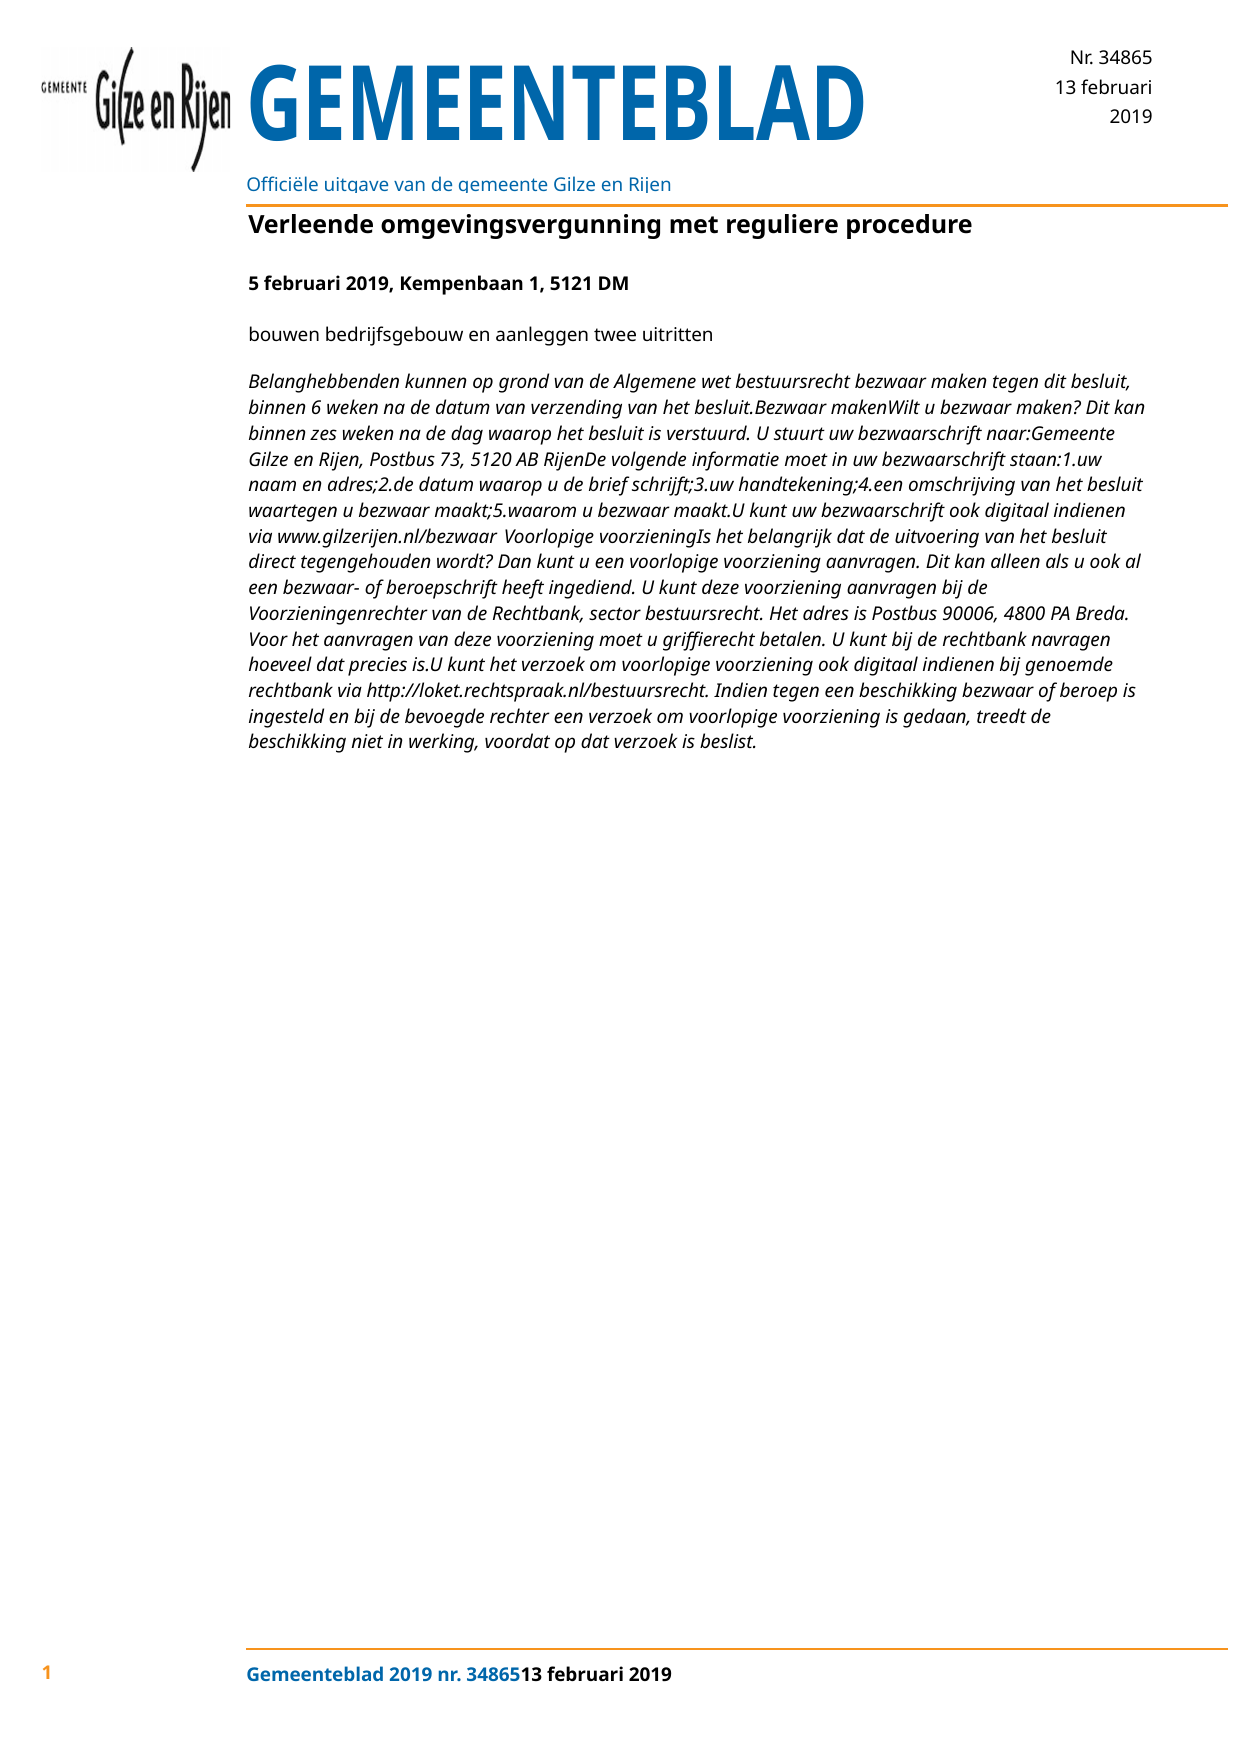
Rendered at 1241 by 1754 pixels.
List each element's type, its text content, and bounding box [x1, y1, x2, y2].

picture [41, 47, 231, 172]
text bouwen bedrijfsgebouw en aanleggen twee uitritten [248, 321, 1152, 346]
text 5 februari 2019, Kempenbaan 1, 5121 DM [248, 270, 1152, 296]
text Verleende omgevingsvergunning met reguliere procedure [248, 207, 1152, 241]
text Belanghebbenden kunnen op grond van de Algemene wet bestuursrecht bezwaar maken tegen dit besluit, binnen 6 weken na de datum van verzending van het besluit.Bezwaar makenWilt u bezwaar maken? Dit kan binnen zes weken na de dag waarop het besluit is verstuurd. U stuurt uw bezwaarschrift naar:Gemeente Gilze en Rijen, Postbus 73, 5120 AB RijenDe volgende informatie moet in uw bezwaarschrift staan:1.uw naam en adres;2.de datum waarop u de brief schrijft;3.uw handtekening;4.een omschrijving van het besluit waartegen u bezwaar maakt;5.waarom u bezwaar maakt.U kunt uw bezwaarschrift ook digitaal indienen via www.gilzerijen.nl/bezwaar Voorlopige voorzieningIs het belangrijk dat de uitvoering van het besluit direct tegengehouden wordt? Dan kunt u een voorlopige voorziening aanvragen. Dit kan alleen als u ook al een bezwaar- of beroepschrift heeft ingediend. U kunt deze voorziening aanvragen bij de Voorzieningenrechter van de Rechtbank, sector bestuursrecht. Het adres is Postbus 90006, 4800 PA Breda. Voor het aanvragen van deze voorziening moet u griffierecht betalen. U kunt bij de rechtbank navragen hoeveel dat precies is.U kunt het verzoek om voorlopige voorziening ook digitaal indienen bij genoemde rechtbank via http://loket.rechtspraak.nl/bestuursrecht. Indien tegen een beschikking bezwaar of beroep is ingesteld en bij de bevoegde rechter een verzoek om voorlopige voorziening is gedaan, treedt de beschikking niet in werking, voordat op dat verzoek is beslist. [248, 368, 1152, 754]
